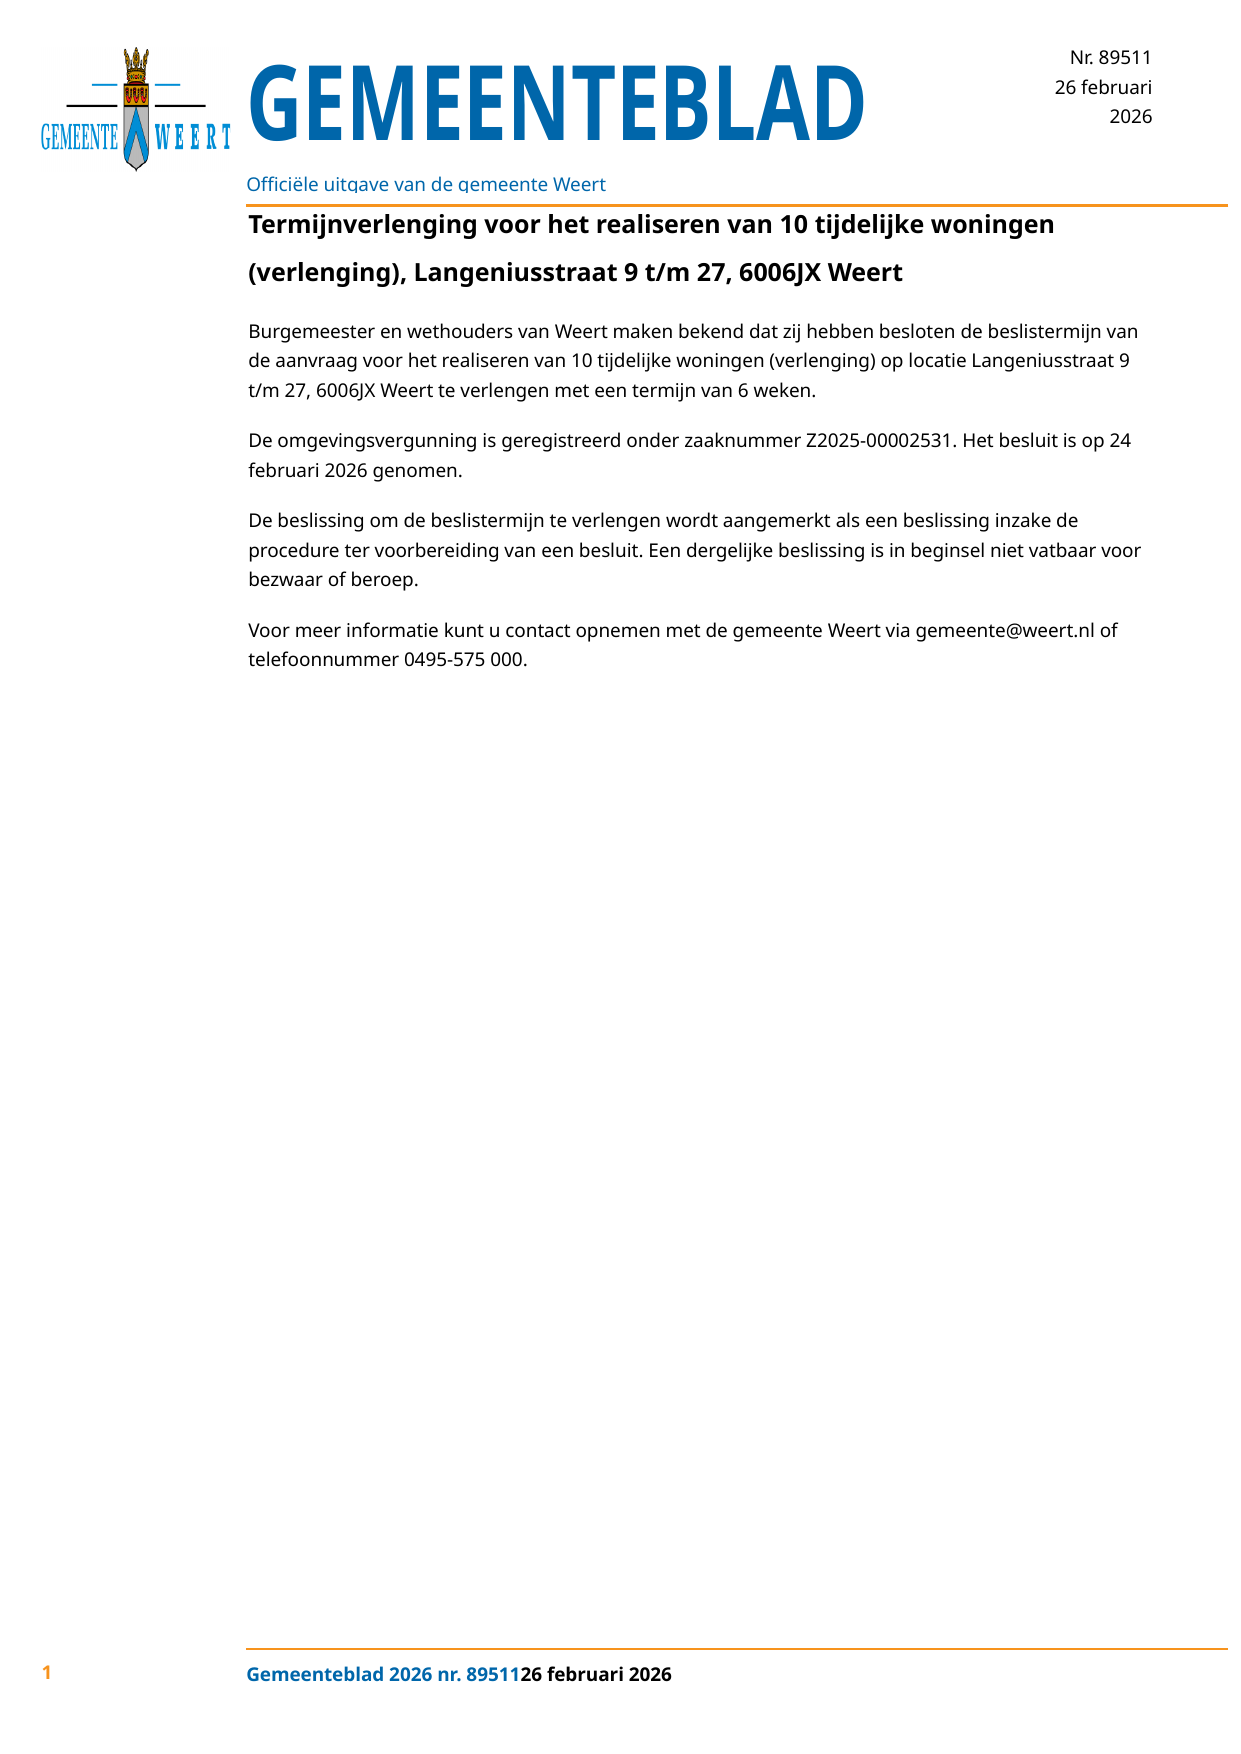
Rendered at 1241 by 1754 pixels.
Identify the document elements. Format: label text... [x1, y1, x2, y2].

picture [41, 47, 231, 172]
text Voor meer informatie kunt u contact opnemen met de gemeente Weert via gemeente@weert.nl of telefoonnummer 0495-575 000. [248, 617, 1152, 672]
text Termijnverlenging voor het realiseren van 10 tijdelijke woningen (verlenging), Langeniusstraat 9 t/m 27, 6006JX Weert [248, 207, 1152, 288]
text Burgemeester en wethouders van Weert maken bekend dat zij hebben besloten de beslistermijn van de aanvraag voor het realiseren van 10 tijdelijke woningen (verlenging) op locatie Langeniusstraat 9 t/m 27, 6006JX Weert te verlengen met een termijn van 6 weken. [248, 318, 1152, 403]
text De omgevingsvergunning is geregistreerd onder zaaknummer Z2025-00002531. Het besluit is op 24 februari 2026 genomen. [248, 427, 1152, 483]
text De beslissing om de beslistermijn te verlengen wordt aangemerkt als een beslissing inzake de procedure ter voorbereiding van een besluit. Een dergelijke beslissing is in beginsel niet vatbaar voor bezwaar of beroep. [248, 507, 1152, 592]
